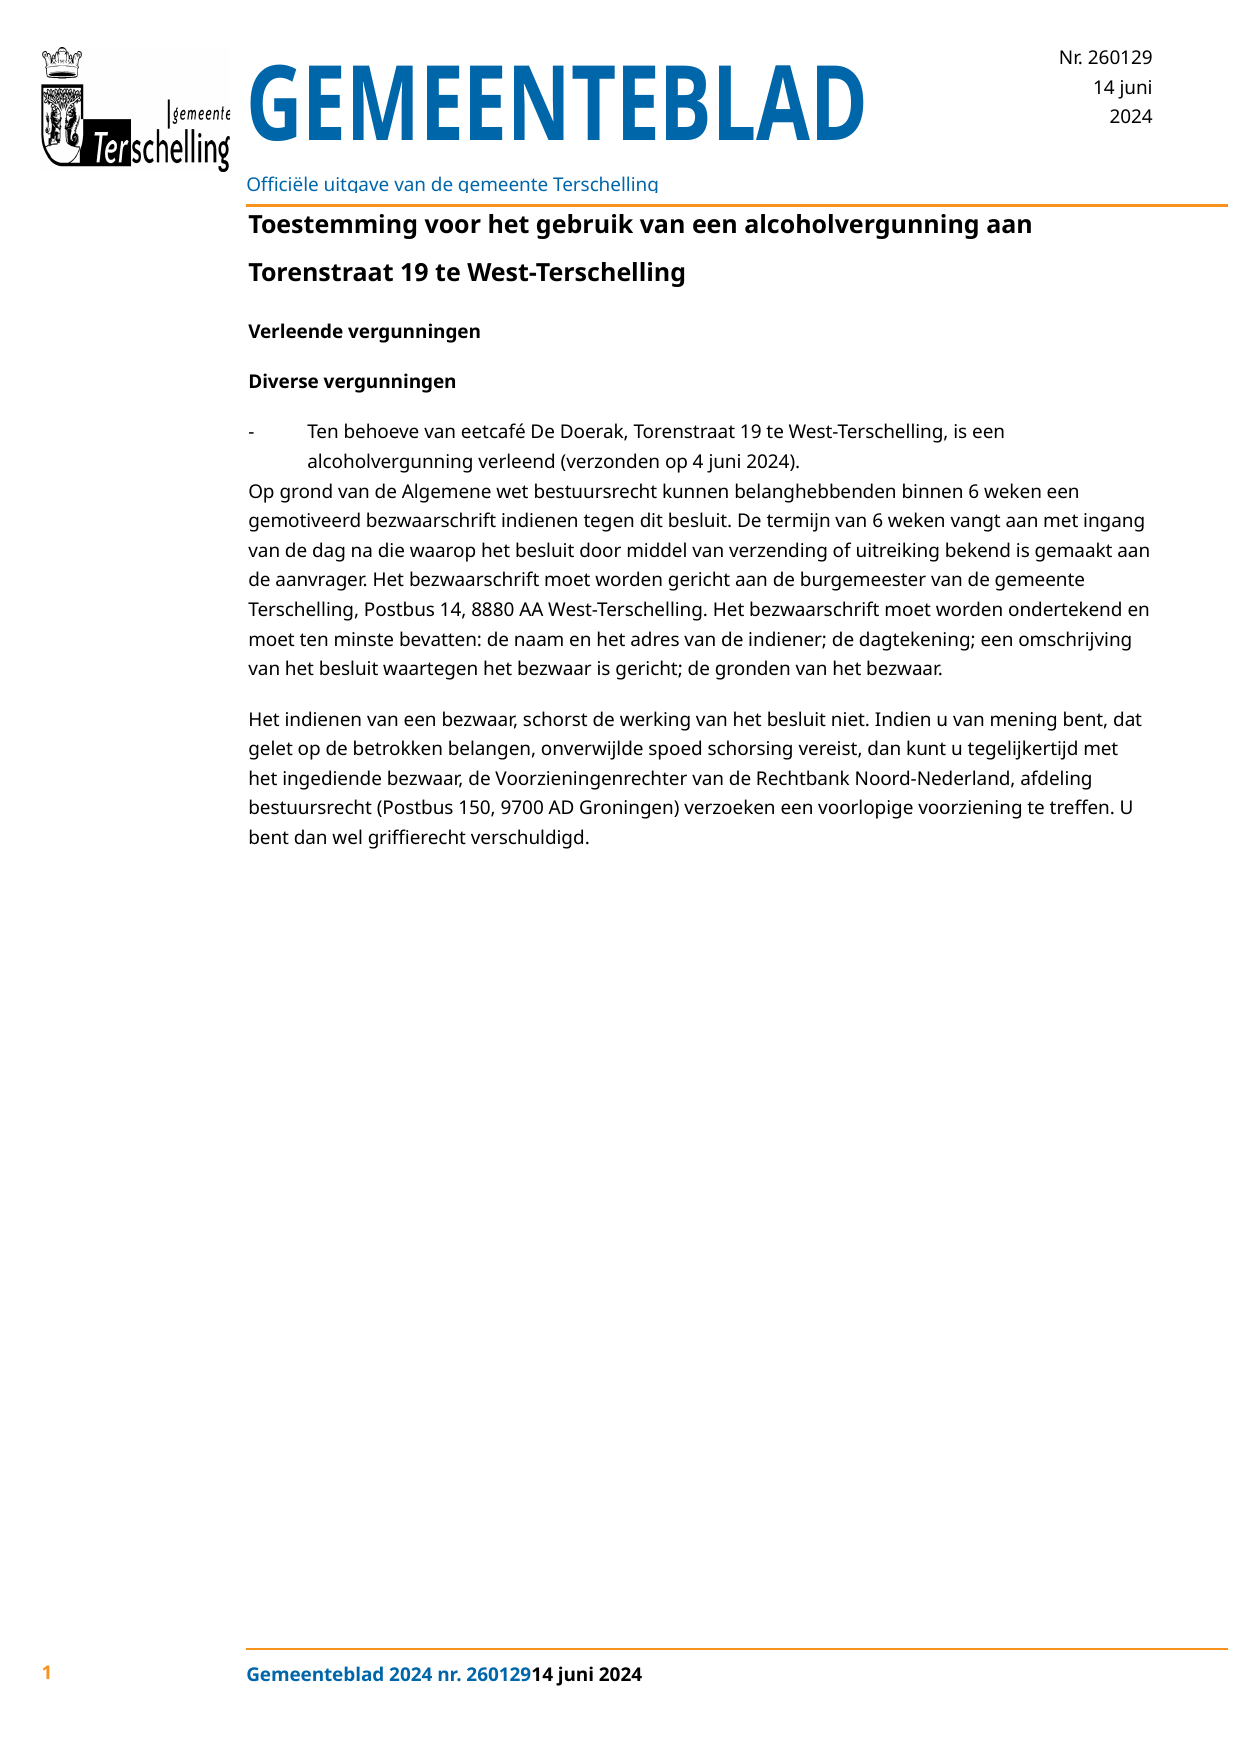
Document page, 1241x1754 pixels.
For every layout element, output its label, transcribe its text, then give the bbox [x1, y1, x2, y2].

text Toestemming voor het gebruik van een alcoholvergunning aan Torenstraat 19 te West-Terschelling [248, 207, 1152, 288]
text Het indienen van een bezwaar, schorst de werking van het besluit niet. Indien u van mening bent, dat gelet op de betrokken belangen, onverwijlde spoed schorsing vereist, dan kunt u tegelijkertijd met het ingediende bezwaar, de Voorzieningenrechter van de Rechtbank Noord-Nederland, afdeling bestuursrecht (Postbus 150, 9700 AD Groningen) verzoeken een voorlopige voorziening te treffen. U bent dan wel griffierecht verschuldigd. [248, 706, 1152, 850]
list Ten behoeve van eetcafé De Doerak, Torenstraat 19 te West-Terschelling, is een alcoholvergunning verleend (verzonden op 4 juni 2024). [248, 419, 1152, 474]
text Verleende vergunningen [248, 318, 1152, 344]
picture [41, 47, 231, 172]
text Diverse vergunningen [248, 368, 1152, 394]
text Op grond van de Algemene wet bestuursrecht kunnen belanghebbenden binnen 6 weken een gemotiveerd bezwaarschrift indienen tegen dit besluit. De termijn van 6 weken vangt aan met ingang van de dag na die waarop het besluit door middel van verzending of uitreiking bekend is gemaakt aan de aanvrager. Het bezwaarschrift moet worden gericht aan de burgemeester van de gemeente Terschelling, Postbus 14, 8880 AA West-Terschelling. Het bezwaarschrift moet worden ondertekend en moet ten minste bevatten: de naam en het adres van de indiener; de dagtekening; een omschrijving van het besluit waartegen het bezwaar is gericht; de gronden van het bezwaar. [248, 478, 1152, 681]
